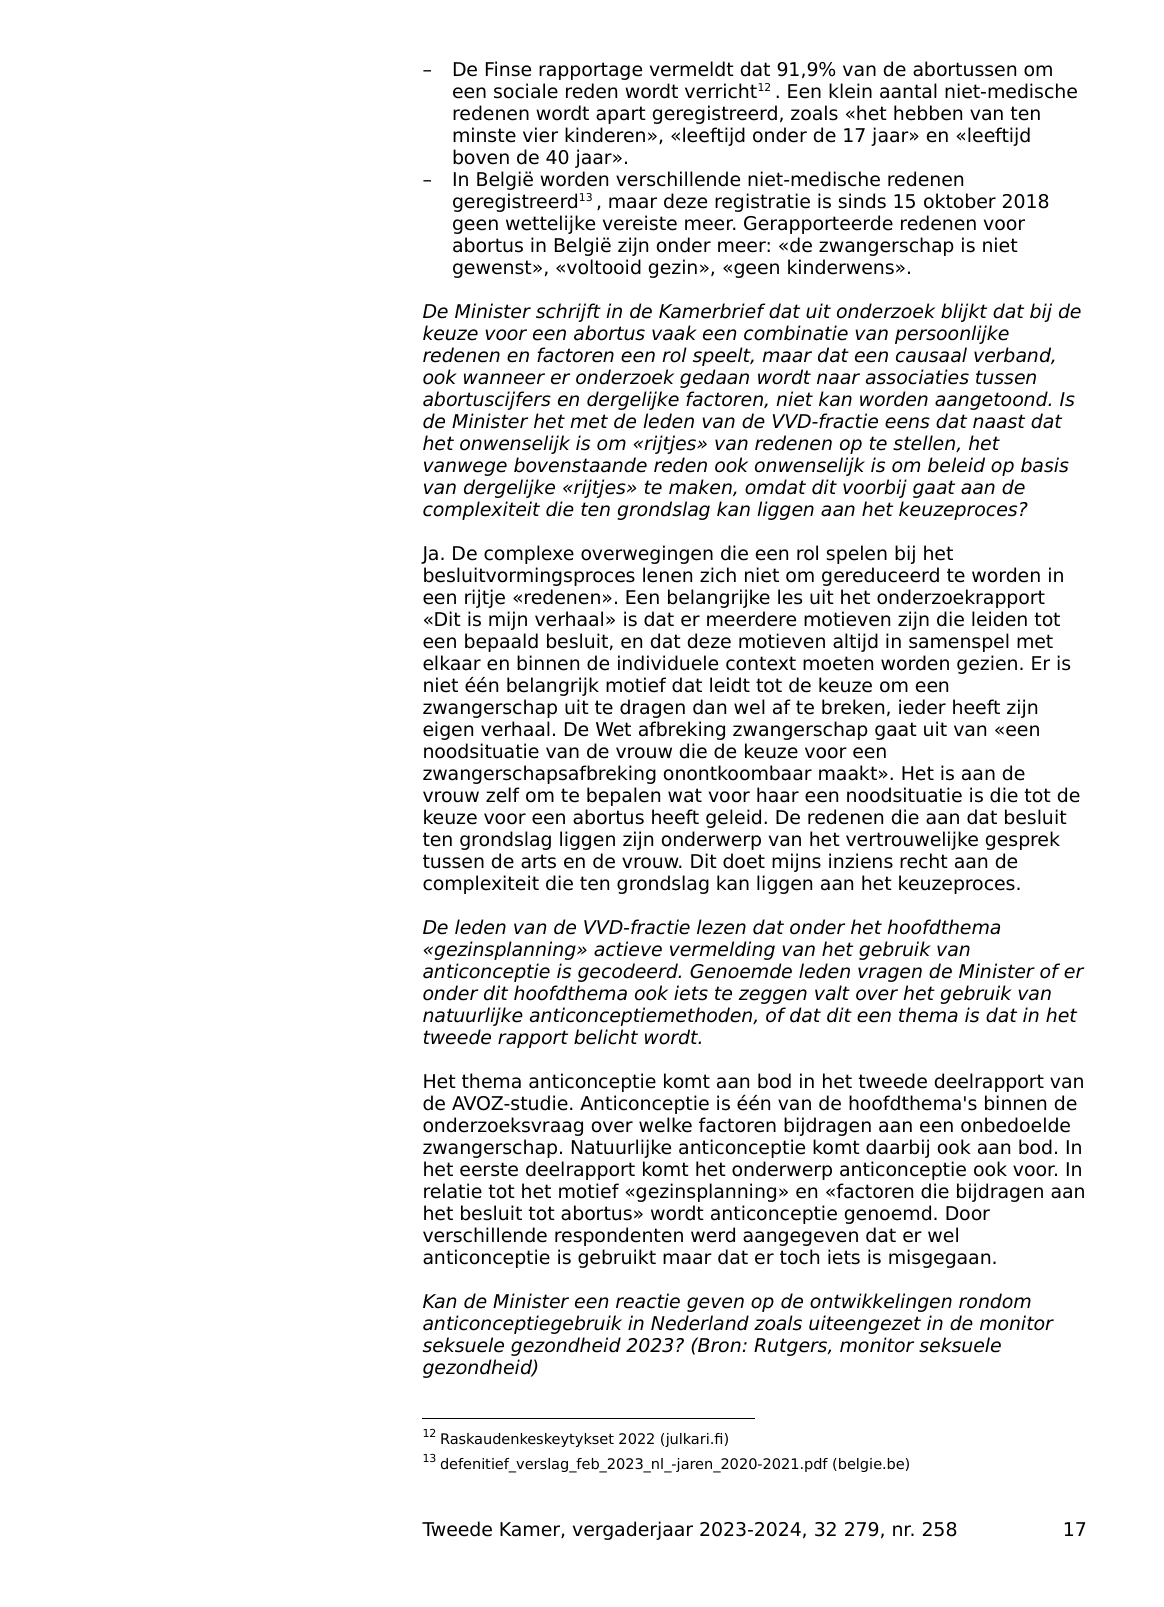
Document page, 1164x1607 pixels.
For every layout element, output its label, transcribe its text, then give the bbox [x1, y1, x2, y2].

text – De Finse rapportage vermeldt dat 91,9% van de abortussen om een sociale reden wordt verricht. Een klein aantal niet-medische redenen wordt apart geregistreerd, zoals «het hebben van ten minste vier kinderen», «leeftijd onder de 17 jaar» en «leeftijd boven de 40 jaar». [422, 59, 1087, 169]
text defenitief_verslag_feb_2023_nl_-jaren_2020-2021.pdf (belgie.be) [422, 1452, 1087, 1474]
text Ja. De complexe overwegingen die een rol spelen bij het besluitvormingsproces lenen zich niet om gereduceerd te worden in een rijtje «redenen». Een belangrijke les uit het onderzoekrapport «Dit is mijn verhaal» is dat er meerdere motieven zijn die leiden tot een bepaald besluit, en dat deze motieven altijd in samenspel met elkaar en binnen de individuele context moeten worden gezien. Er is niet één belangrijk motief dat leidt tot de keuze om een zwangerschap uit te dragen dan wel af te breken, ieder heeft zijn eigen verhaal. De Wet afbreking zwangerschap gaat uit van «een noodsituatie van de vrouw die de keuze voor een zwangerschapsafbreking onontkoombaar maakt». Het is aan de vrouw zelf om te bepalen wat voor haar een noodsituatie is die tot de keuze voor een abortus heeft geleid. De redenen die aan dat besluit ten grondslag liggen zijn onderwerp van het vertrouwelijke gesprek tussen de arts en de vrouw. Dit doet mijns inziens recht aan de complexiteit die ten grondslag kan liggen aan het keuzeproces. [422, 543, 1087, 895]
text – In België worden verschillende niet-medische redenen geregistreerd, maar deze registratie is sinds 15 oktober 2018 geen wettelijke vereiste meer. Gerapporteerde redenen voor abortus in België zijn onder meer: «de zwangerschap is niet gewenst», «voltooid gezin», «geen kinderwens». [422, 169, 1087, 279]
text De leden van de VVD-fractie lezen dat onder het hoofdthema «gezinsplanning» actieve vermelding van het gebruik van anticonceptie is gecodeerd. Genoemde leden vragen de Minister of er onder dit hoofdthema ook iets te zeggen valt over het gebruik van natuurlijke anticonceptiemethoden, of dat dit een thema is dat in het tweede rapport belicht wordt. [422, 917, 1087, 1049]
text Raskaudenkeskeytykset 2022 (julkari.fi) [422, 1427, 1087, 1449]
text Het thema anticonceptie komt aan bod in het tweede deelrapport van de AVOZ-studie. Anticonceptie is één van de hoofdthema's binnen de onderzoeksvraag over welke factoren bijdragen aan een onbedoelde zwangerschap. Natuurlijke anticonceptie komt daarbij ook aan bod. In het eerste deelrapport komt het onderwerp anticonceptie ook voor. In relatie tot het motief «gezinsplanning» en «factoren die bijdragen aan het besluit tot abortus» wordt anticonceptie genoemd. Door verschillende respondenten werd aangegeven dat er wel anticonceptie is gebruikt maar dat er toch iets is misgegaan. [422, 1071, 1087, 1269]
text Kan de Minister een reactie geven op de ontwikkelingen rondom anticonceptiegebruik in Nederland zoals uiteengezet in de monitor seksuele gezondheid 2023? (Bron: Rutgers, monitor seksuele gezondheid) [422, 1291, 1087, 1379]
text De Minister schrijft in de Kamerbrief dat uit onderzoek blijkt dat bij de keuze voor een abortus vaak een combinatie van persoonlijke redenen en factoren een rol speelt, maar dat een causaal verband, ook wanneer er onderzoek gedaan wordt naar associaties tussen abortuscijfers en dergelijke factoren, niet kan worden aangetoond. Is de Minister het met de leden van de VVD-fractie eens dat naast dat het onwenselijk is om «rijtjes» van redenen op te stellen, het vanwege bovenstaande reden ook onwenselijk is om beleid op basis van dergelijke «rijtjes» te maken, omdat dit voorbij gaat aan de complexiteit die ten grondslag kan liggen aan het keuzeproces? [422, 301, 1087, 521]
